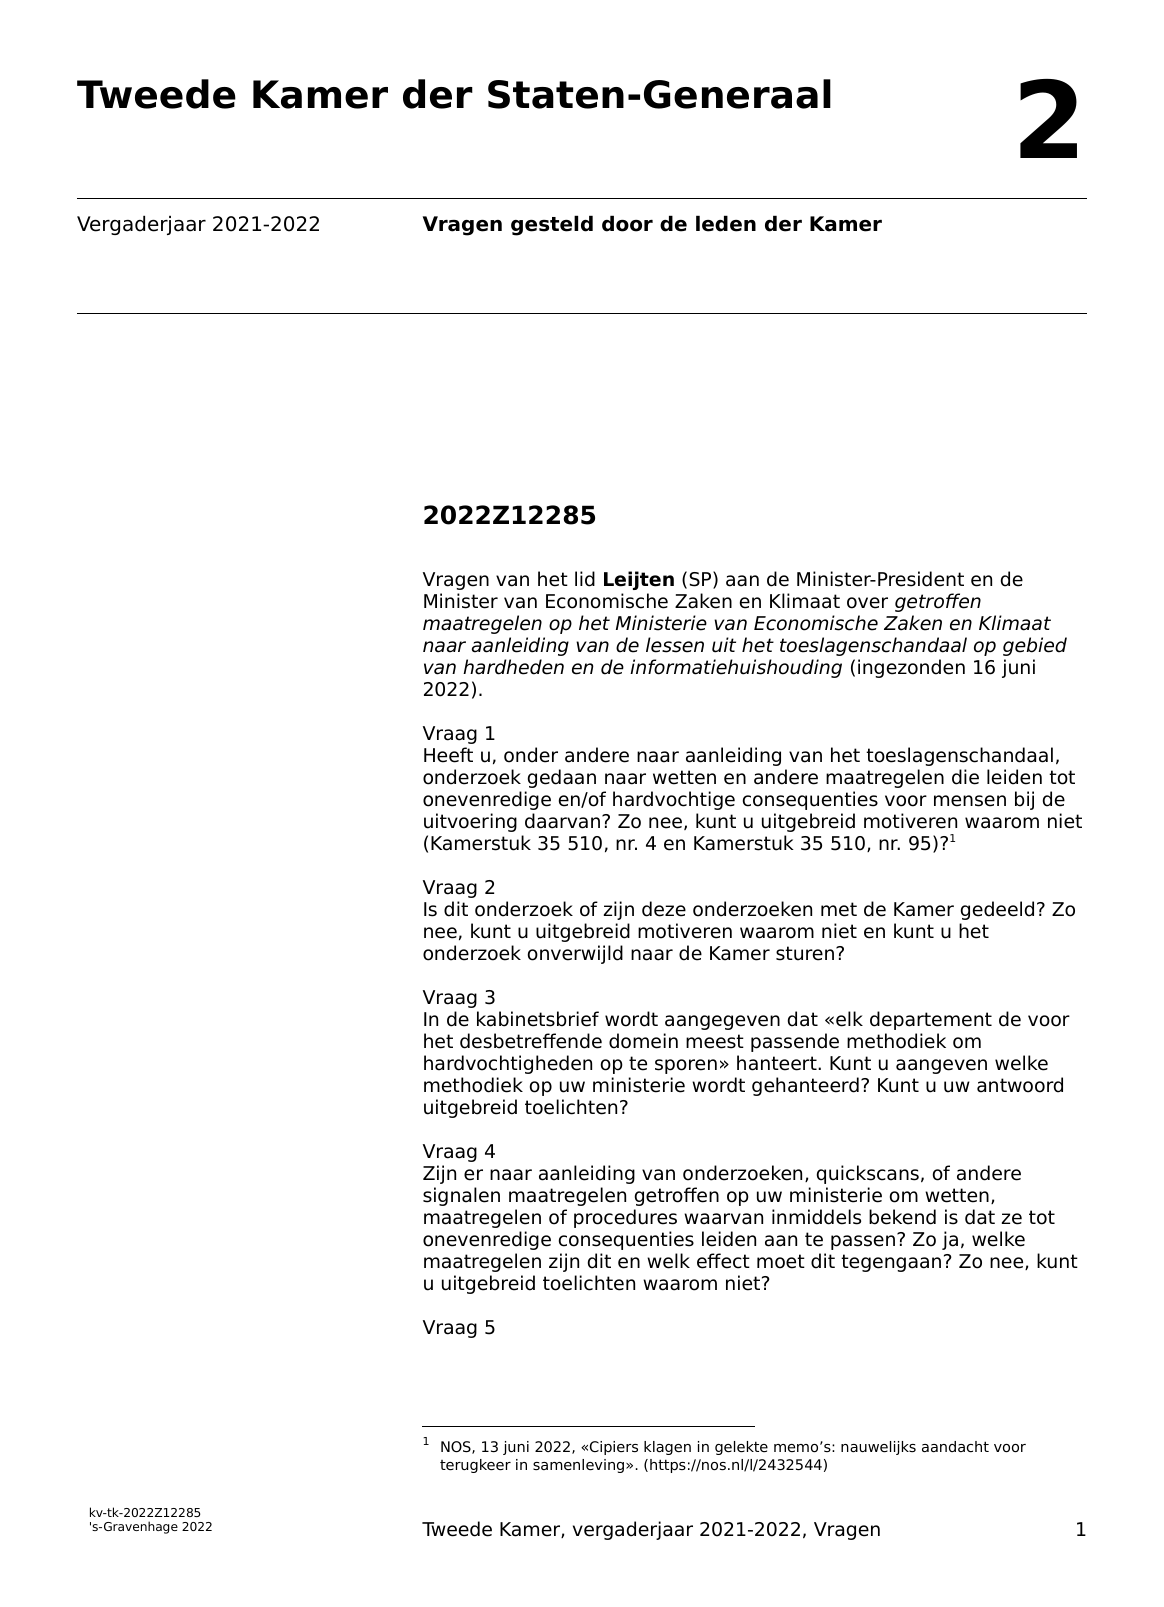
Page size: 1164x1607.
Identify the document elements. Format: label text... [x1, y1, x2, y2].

text kv-tk-2022Z12285 [88, 1506, 323, 1520]
text Vraag 5 [422, 1317, 1087, 1339]
text 2022Z12285 [422, 501, 1087, 531]
table_cell Vergaderjaar 2021-2022 [77, 199, 422, 313]
text Vragen van het lid Leijten (SP) aan de Minister-President en de Minister van Economische Zaken en Klimaat over getroffen maatregelen op het Ministerie van Economische Zaken en Klimaat naar aanleiding van de lessen uit het toeslagenschandaal op gebied van hardheden en de informatiehuishouding (ingezonden 16 juni 2022). [422, 569, 1087, 701]
text In de kabinetsbrief wordt aangegeven dat «elk departement de voor het desbetreffende domein meest passende methodiek om hardvochtigheden op te sporen» hanteert. Kunt u aangeven welke methodiek op uw ministerie wordt gehanteerd? Kunt u uw antwoord uitgebreid toelichten? [422, 1009, 1087, 1119]
text Vraag 4 [422, 1141, 1087, 1163]
text Zijn er naar aanleiding van onderzoeken, quickscans, of andere signalen maatregelen getroffen op uw ministerie om wetten, maatregelen of procedures waarvan inmiddels bekend is dat ze tot onevenredige consequenties leiden aan te passen? Zo ja, welke maatregelen zijn dit en welk effect moet dit tegengaan? Zo nee, kunt u uitgebreid toelichten waarom niet? [422, 1163, 1087, 1295]
text NOS, 13 juni 2022, «Cipiers klagen in gelekte memo’s: nauwelijks aandacht voor terugkeer in samenleving». (https://nos.nl/l/2432544) [422, 1435, 1087, 1474]
table_cell Vragen gesteld door de leden der Kamer [422, 199, 1087, 313]
text Vraag 2 [422, 877, 1087, 899]
text 's-Gravenhage 2022 [88, 1520, 323, 1534]
table_header Tweede Kamer der Staten-Generaal [77, 59, 886, 198]
table_header 2 [886, 59, 1087, 198]
text Vraag 3 [422, 987, 1087, 1009]
text Is dit onderzoek of zijn deze onderzoeken met de Kamer gedeeld? Zo nee, kunt u uitgebreid motiveren waarom niet en kunt u het onderzoek onverwijld naar de Kamer sturen? [422, 899, 1087, 965]
text Heeft u, onder andere naar aanleiding van het toeslagenschandaal, onderzoek gedaan naar wetten en andere maatregelen die leiden tot onevenredige en/of hardvochtige consequenties voor mensen bij de uitvoering daarvan? Zo nee, kunt u uitgebreid motiveren waarom niet (Kamerstuk 35 510, nr. 4 en Kamerstuk 35 510, nr. 95)? [422, 745, 1087, 855]
text Vraag 1 [422, 723, 1087, 745]
